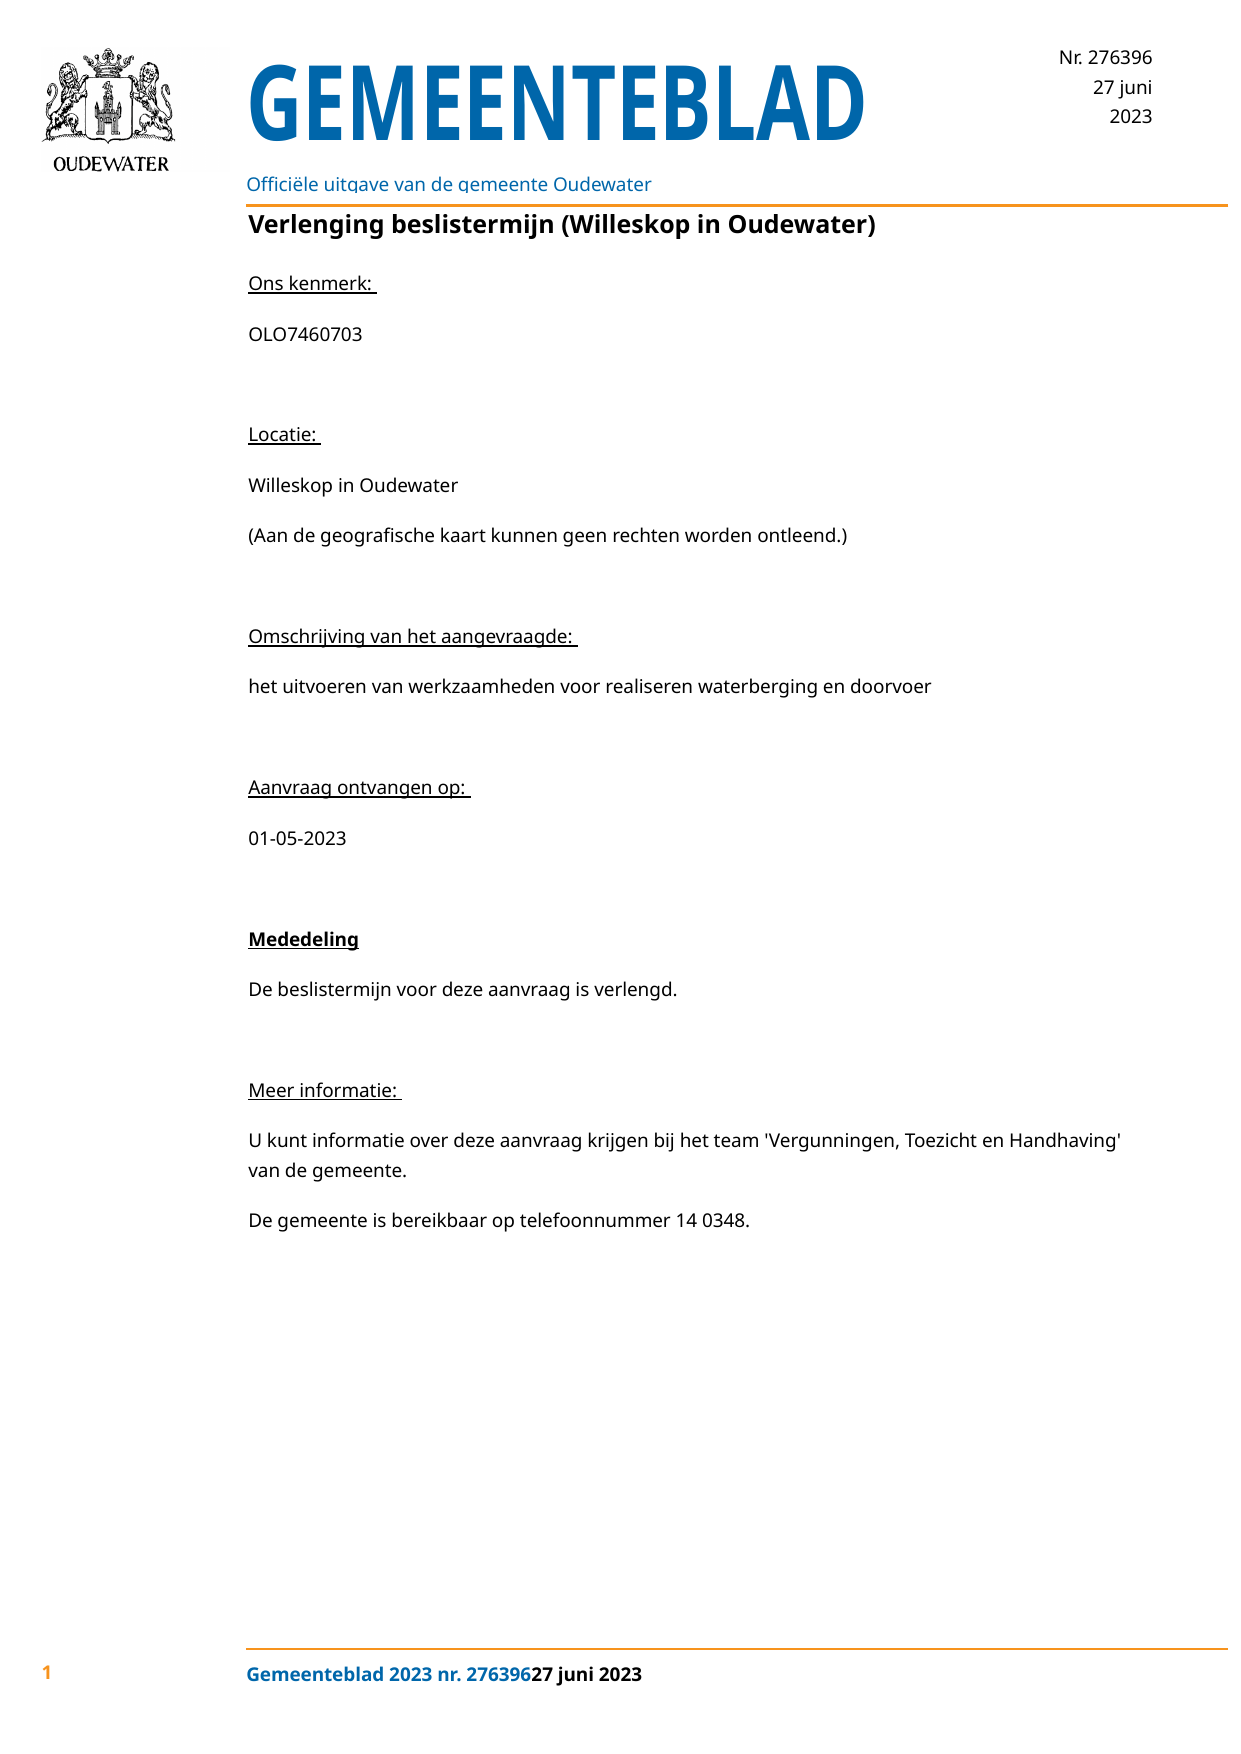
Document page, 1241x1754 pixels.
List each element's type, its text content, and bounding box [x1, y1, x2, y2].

text Ons kenmerk: [248, 270, 1152, 296]
text Aanvraag ontvangen op: [248, 774, 1152, 800]
text Locatie: [248, 422, 1152, 447]
text OLO7460703 [248, 321, 1152, 346]
text De beslistermijn voor deze aanvraag is verlengd. [248, 976, 1152, 1002]
text Omschrijving van het aangevraagde: [248, 623, 1152, 649]
text De gemeente is bereikbaar op telefoonnummer 14 0348. [248, 1207, 1152, 1233]
text U kunt informatie over deze aanvraag krijgen bij het team 'Vergunningen, Toezicht en Handhaving' van de gemeente. [248, 1127, 1152, 1183]
text Mededeling [248, 926, 1152, 951]
text Verlenging beslistermijn (Willeskop in Oudewater) [248, 207, 1152, 241]
text Willeskop in Oudewater [248, 472, 1152, 498]
text 01-05-2023 [248, 825, 1152, 851]
text Meer informatie: [248, 1077, 1152, 1103]
text het uitvoeren van werkzaamheden voor realiseren waterberging en doorvoer [248, 674, 1152, 699]
picture [41, 47, 231, 172]
text (Aan de geografische kaart kunnen geen rechten worden ontleend.) [248, 522, 1152, 548]
